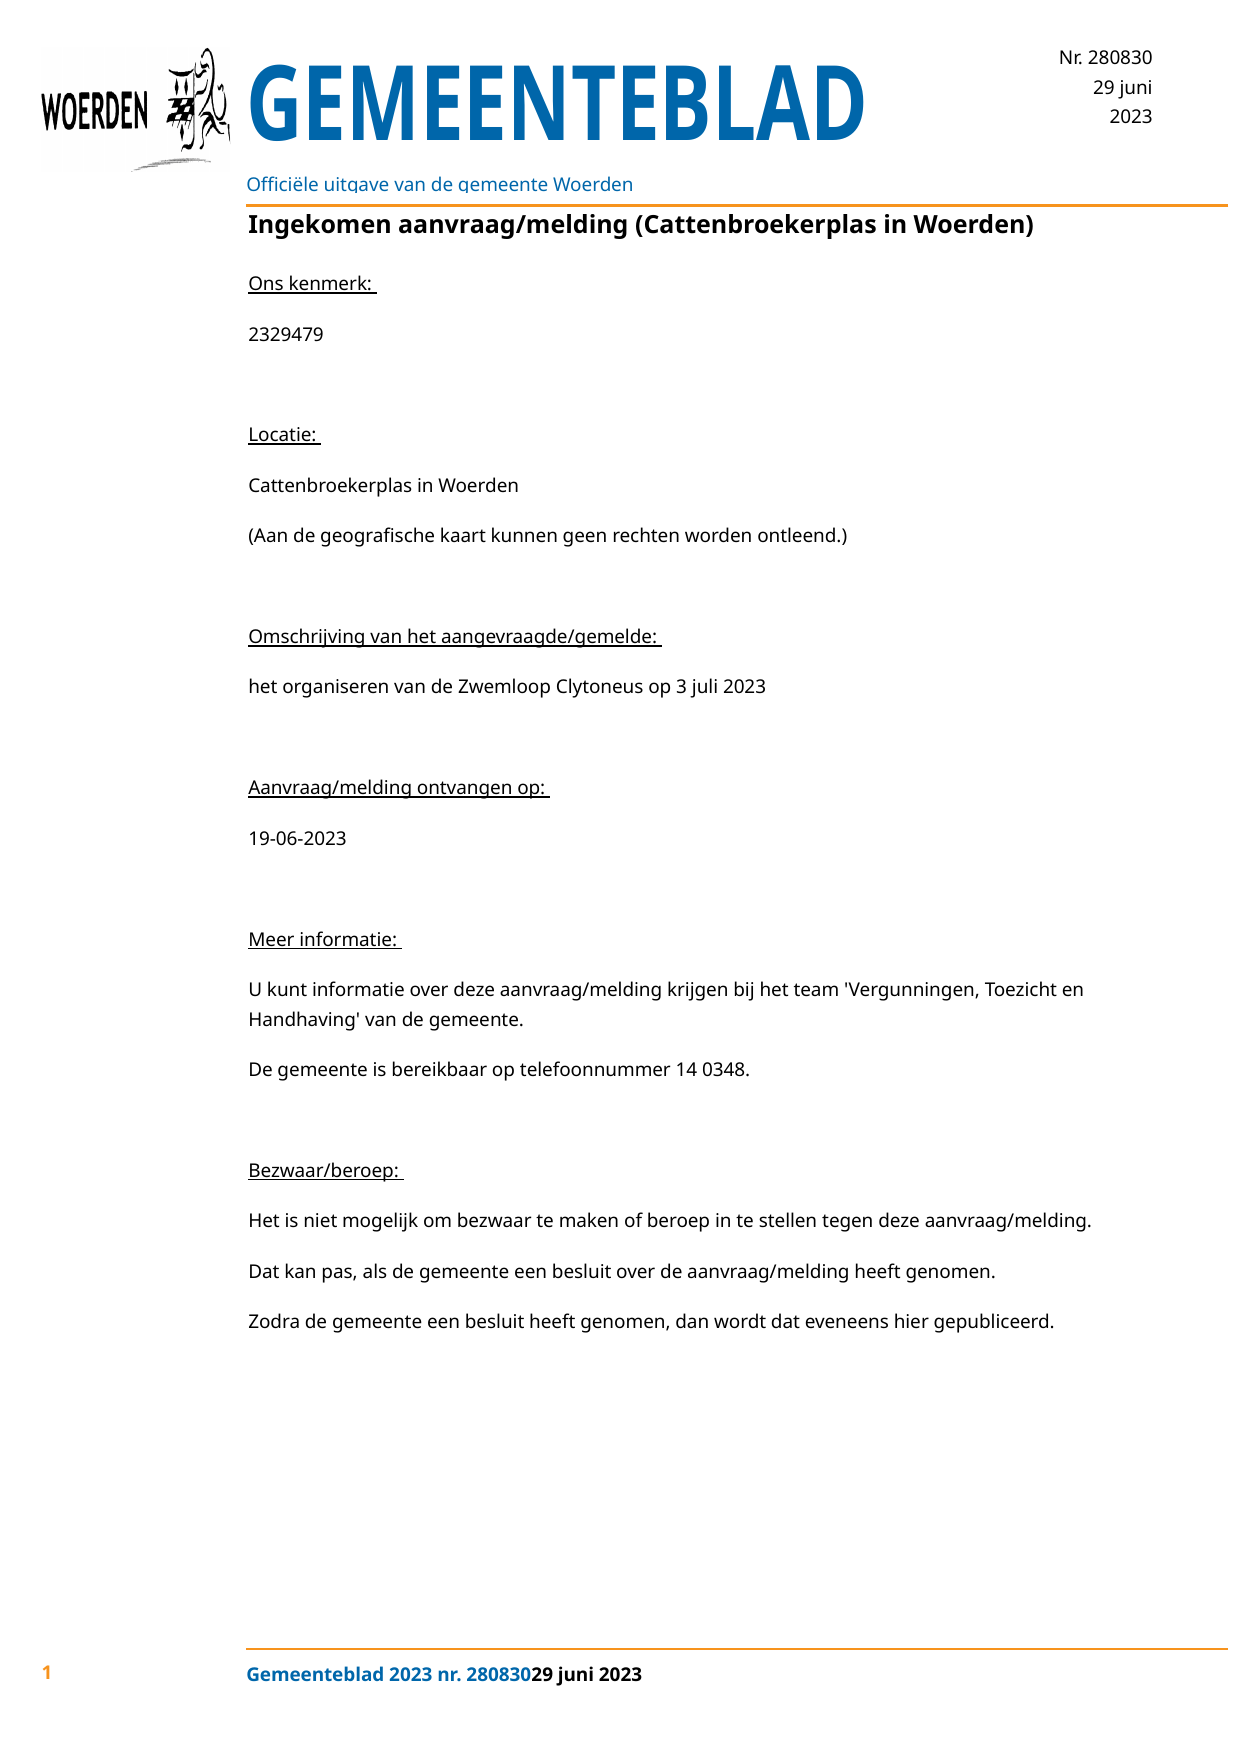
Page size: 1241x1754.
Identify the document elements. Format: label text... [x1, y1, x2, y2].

text 2329479 [248, 321, 1152, 346]
text Ons kenmerk: [248, 270, 1152, 296]
text Cattenbroekerplas in Woerden [248, 472, 1152, 498]
text Ingekomen aanvraag/melding (Cattenbroekerplas in Woerden) [248, 207, 1152, 241]
text 19-06-2023 [248, 825, 1152, 851]
text Aanvraag/melding ontvangen op: [248, 774, 1152, 800]
text Meer informatie: [248, 926, 1152, 951]
picture [41, 47, 231, 172]
text U kunt informatie over deze aanvraag/melding krijgen bij het team 'Vergunningen, Toezicht en Handhaving' van de gemeente. [248, 976, 1152, 1031]
text Locatie: [248, 422, 1152, 447]
text (Aan de geografische kaart kunnen geen rechten worden ontleend.) [248, 522, 1152, 548]
text Bezwaar/beroep: [248, 1157, 1152, 1183]
text Het is niet mogelijk om bezwaar te maken of beroep in te stellen tegen deze aanvraag/melding. [248, 1207, 1152, 1233]
text De gemeente is bereikbaar op telefoonnummer 14 0348. [248, 1056, 1152, 1082]
text Dat kan pas, als de gemeente een besluit over de aanvraag/melding heeft genomen. [248, 1258, 1152, 1283]
text Omschrijving van het aangevraagde/gemelde: [248, 623, 1152, 649]
text het organiseren van de Zwemloop Clytoneus op 3 juli 2023 [248, 674, 1152, 699]
text Zodra de gemeente een besluit heeft genomen, dan wordt dat eveneens hier gepubliceerd. [248, 1308, 1152, 1334]
